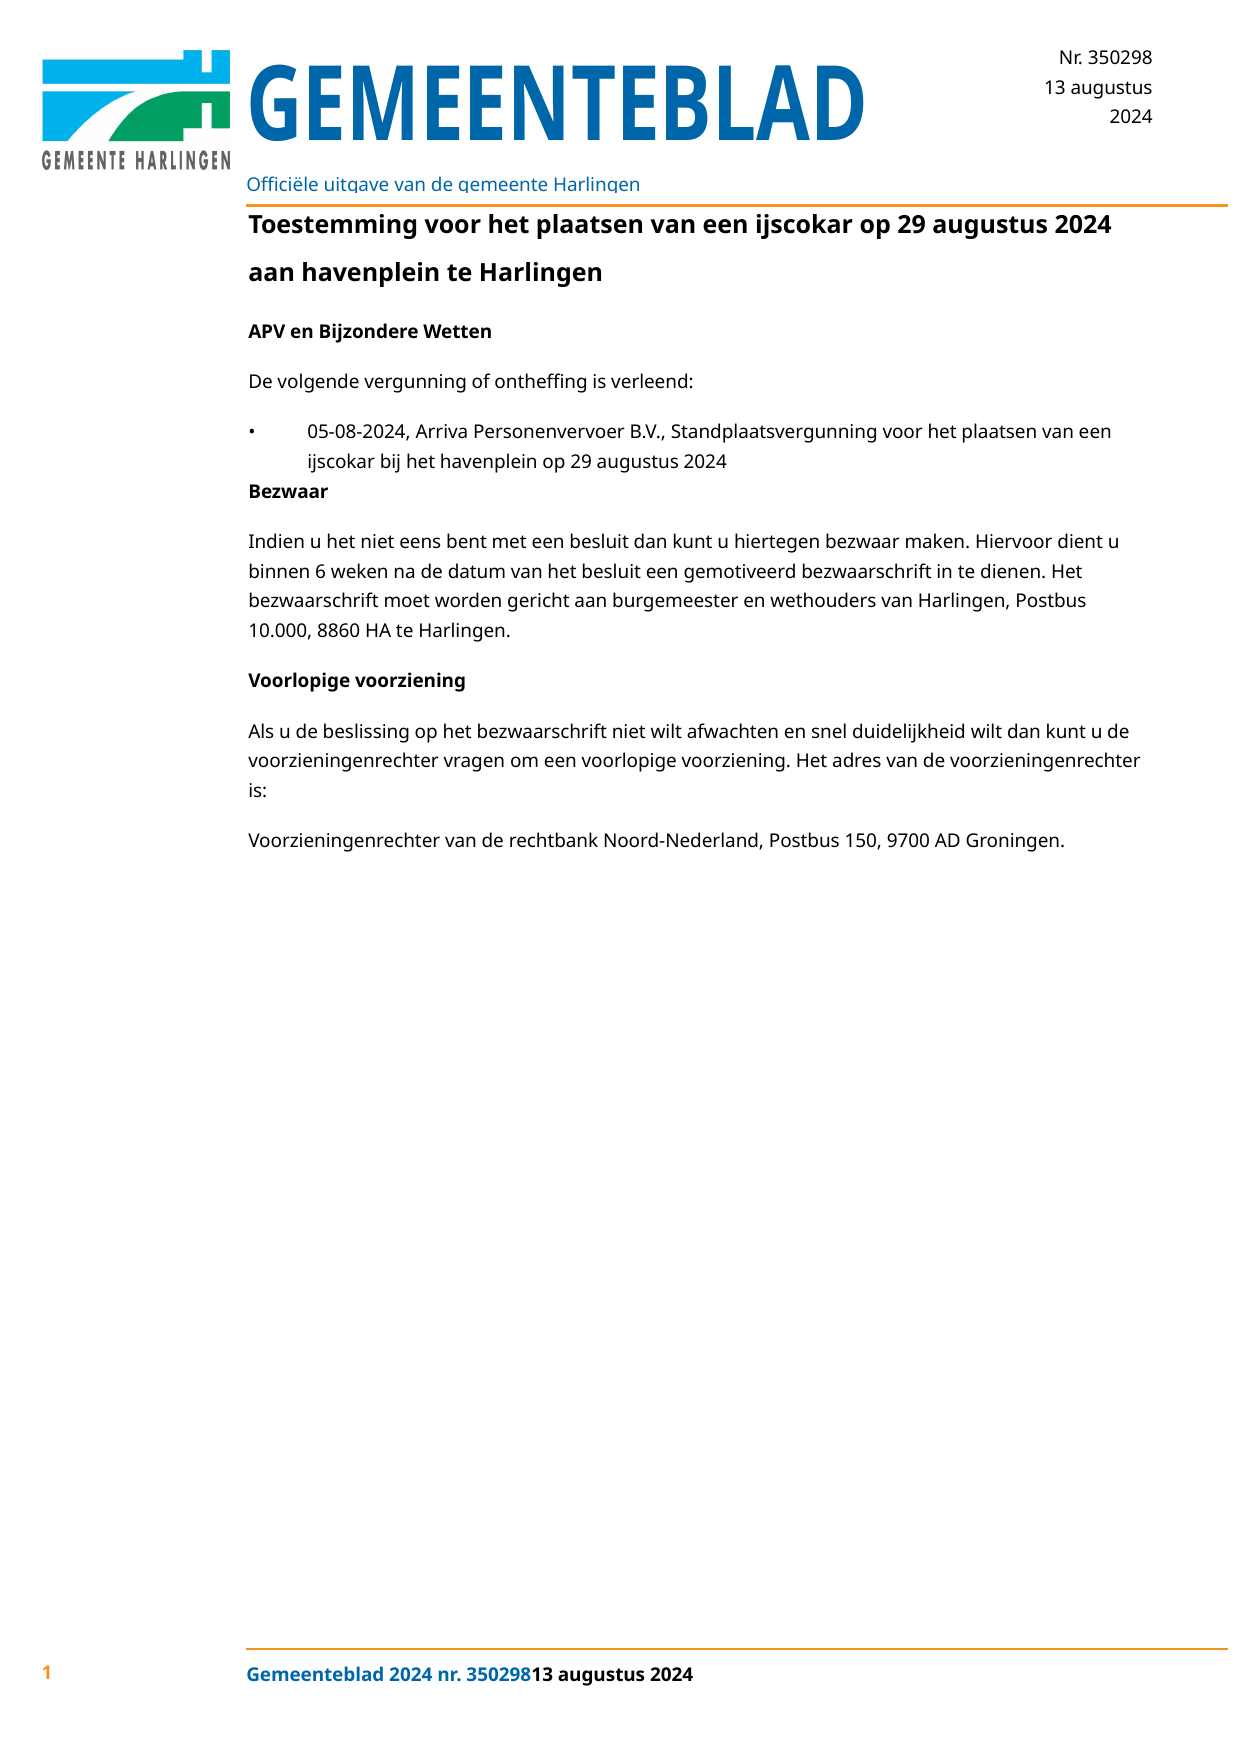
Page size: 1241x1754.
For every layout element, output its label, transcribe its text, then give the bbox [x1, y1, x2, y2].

text Indien u het niet eens bent met een besluit dan kunt u hiertegen bezwaar maken. Hiervoor dient u binnen 6 weken na de datum van het besluit een gemotiveerd bezwaarschrift in te dienen. Het bezwaarschrift moet worden gericht aan burgemeester en wethouders van Harlingen, Postbus 10.000, 8860 HA te Harlingen. [248, 528, 1152, 643]
text APV en Bijzondere Wetten [248, 318, 1152, 344]
text Als u de beslissing op het bezwaarschrift niet wilt afwachten en snel duidelijkheid wilt dan kunt u de voorzieningenrechter vragen om een voorlopige voorziening. Het adres van de voorzieningenrechter is: [248, 718, 1152, 803]
text De volgende vergunning of ontheffing is verleend: [248, 368, 1152, 394]
picture [41, 47, 231, 172]
list 05-08-2024, Arriva Personenvervoer B.V., Standplaatsvergunning voor het plaatsen van een ijscokar bij het havenplein op 29 augustus 2024 [248, 419, 1152, 474]
text Bezwaar [248, 478, 1152, 504]
text Toestemming voor het plaatsen van een ijscokar op 29 augustus 2024 aan havenplein te Harlingen [248, 207, 1152, 288]
text Voorlopige voorziening [248, 667, 1152, 693]
text Voorzieningenrechter van de rechtbank Noord-Nederland, Postbus 150, 9700 AD Groningen. [248, 827, 1152, 853]
